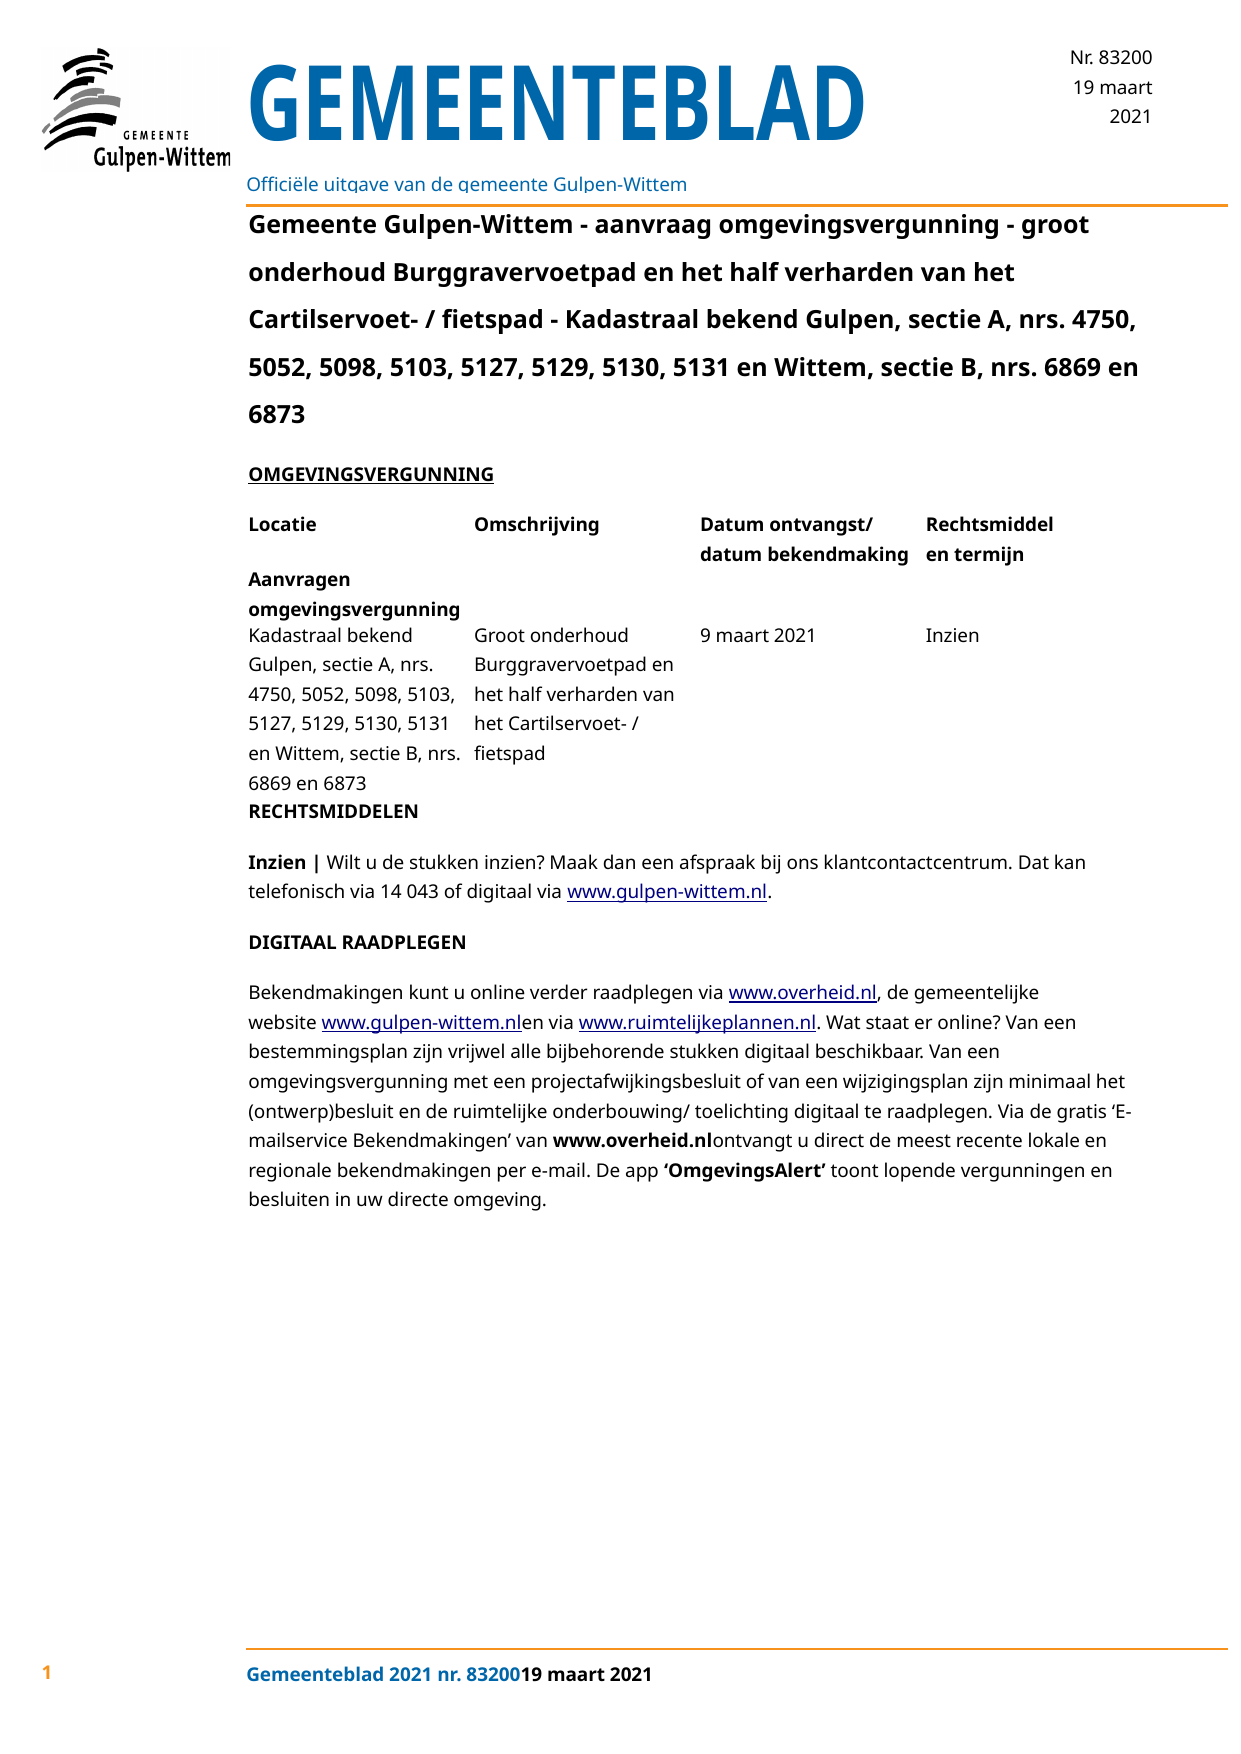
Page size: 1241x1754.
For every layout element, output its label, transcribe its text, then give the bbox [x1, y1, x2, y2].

table_cell Aanvragen omgevingsvergunning [248, 567, 474, 622]
table_cell Groot onderhoud Burggravervoetpad en het half verharden van het Cartilservoet- / fietspad [474, 622, 700, 796]
table_header Locatie [248, 511, 474, 567]
text Gemeente Gulpen-Wittem - aanvraag omgevingsvergunning - groot onderhoud Burggravervoetpad en het half verharden van het Cartilservoet- / fietspad - Kadastraal bekend Gulpen, sectie A, nrs. 4750, 5052, 5098, 5103, 5127, 5129, 5130, 5131 en Wittem, sectie B, nrs. 6869 en 6873 [248, 207, 1152, 431]
table_cell [700, 567, 926, 622]
text OMGEVINGSVERGUNNING [248, 461, 1152, 486]
table_header Rechtsmiddel en termijn [926, 511, 1152, 567]
picture [41, 47, 231, 172]
text DIGITAAL RAADPLEGEN [248, 929, 1152, 955]
table_cell [926, 567, 1152, 622]
text Inzien | Wilt u de stukken inzien? Maak dan een afspraak bij ons klantcontactcentrum. Dat kan telefonisch via 14 043 of digitaal via www.gulpen-wittem.nl. [248, 849, 1152, 904]
table_cell Kadastraal bekend Gulpen, sectie A, nrs. 4750, 5052, 5098, 5103, 5127, 5129, 5130, 5131 en Wittem, sectie B, nrs. 6869 en 6873 [248, 622, 474, 796]
table_cell [474, 567, 700, 622]
text RECHTSMIDDELEN [248, 799, 1152, 824]
table_header Datum ontvangst/ datum bekendmaking [700, 511, 926, 567]
table_cell 9 maart 2021 [700, 622, 926, 796]
table_header Omschrijving [474, 511, 700, 567]
table_cell Inzien [926, 622, 1152, 796]
text Bekendmakingen kunt u online verder raadplegen via www.overheid.nl, de gemeentelijke website www.gulpen-wittem.nlen via www.ruimtelijkeplannen.nl. Wat staat er online? Van een bestemmingsplan zijn vrijwel alle bijbehorende stukken digitaal beschikbaar. Van een omgevingsvergunning met een projectafwijkingsbesluit of van een wijzigingsplan zijn minimaal het (ontwerp)besluit en de ruimtelijke onderbouwing/ toelichting digitaal te raadplegen. Via de gratis ‘E-mailservice Bekendmakingen’ van www.overheid.nlontvangt u direct de meest recente lokale en regionale bekendmakingen per e-mail. De app ‘OmgevingsAlert’ toont lopende vergunningen en besluiten in uw directe omgeving. [248, 979, 1152, 1212]
